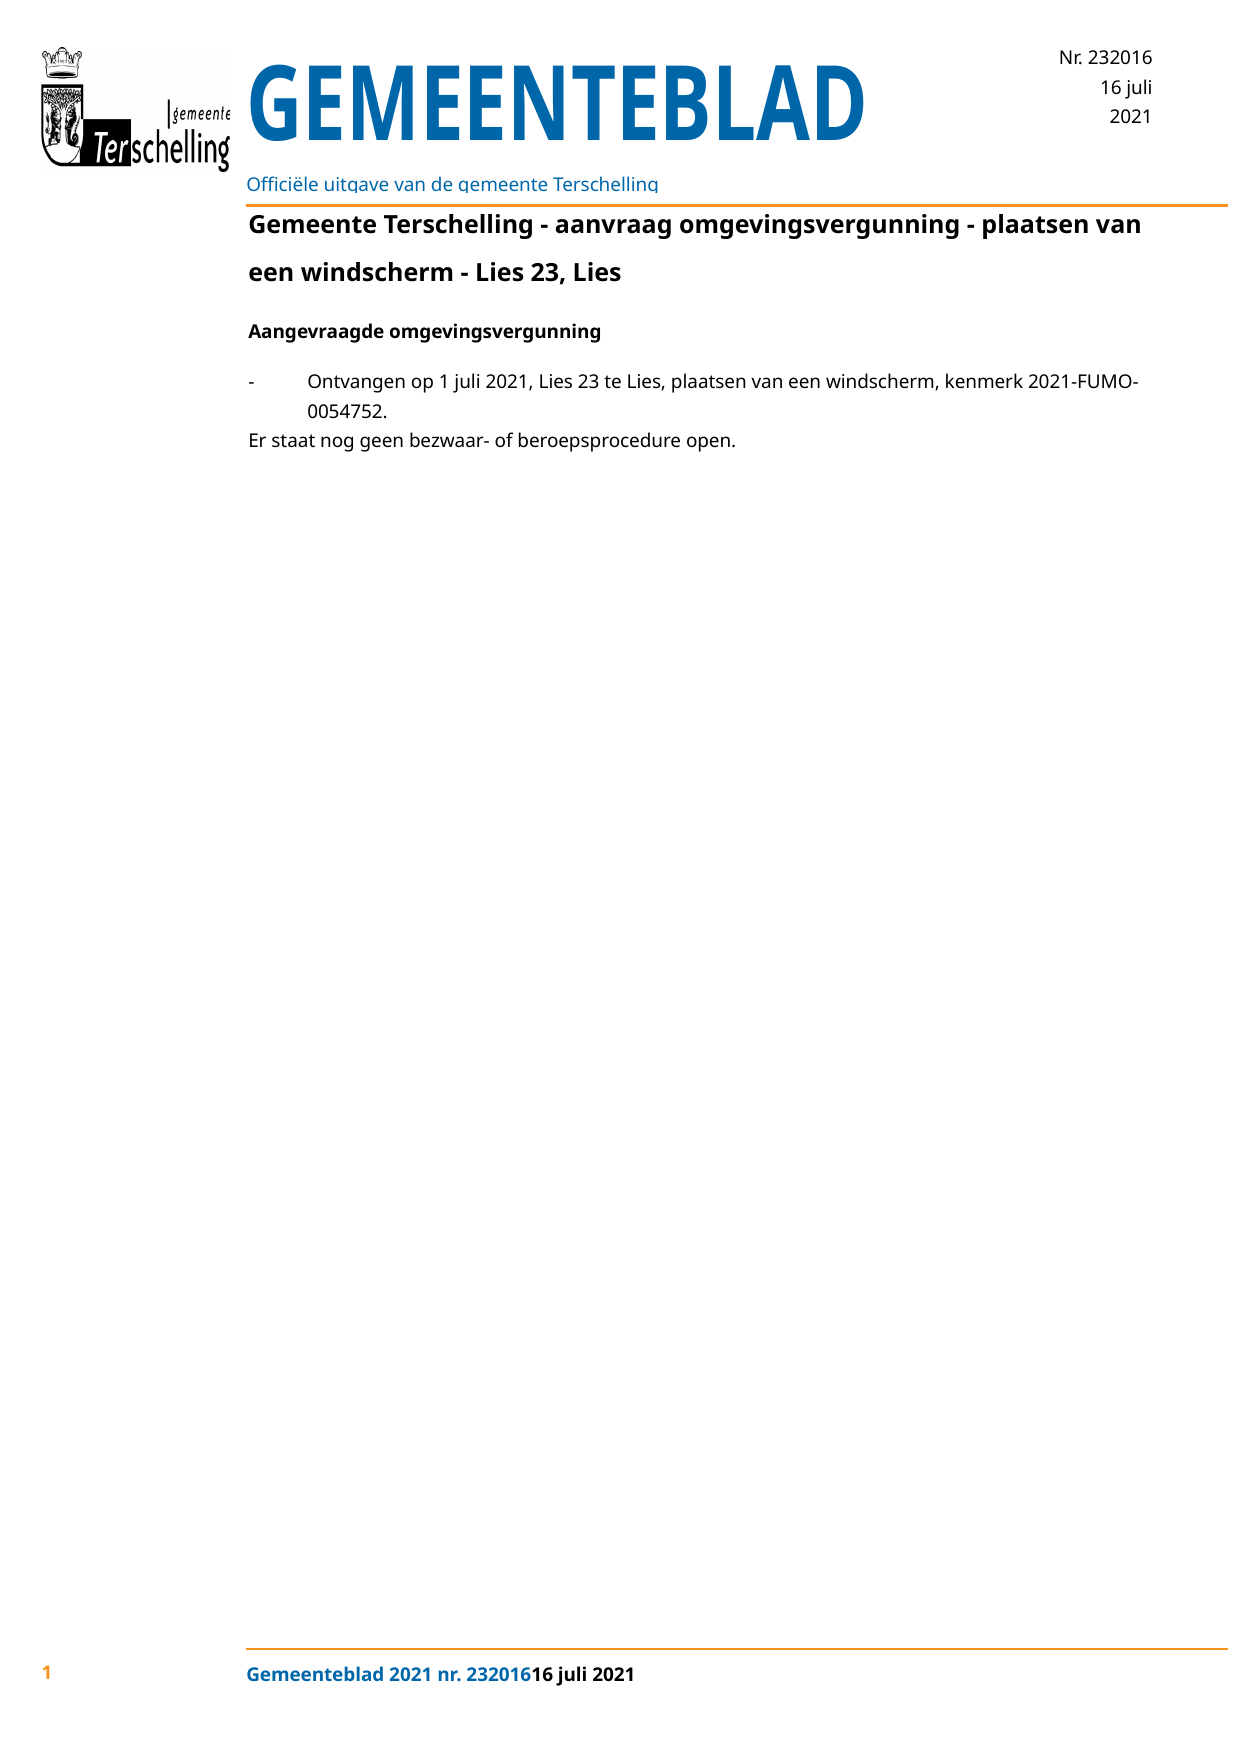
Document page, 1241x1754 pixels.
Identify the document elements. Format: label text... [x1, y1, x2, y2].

text Gemeente Terschelling - aanvraag omgevingsvergunning - plaatsen van een windscherm - Lies 23, Lies [248, 207, 1152, 288]
list Ontvangen op 1 juli 2021, Lies 23 te Lies, plaatsen van een windscherm, kenmerk 2021-FUMO-0054752. [248, 368, 1152, 424]
text Er staat nog geen bezwaar- of beroepsprocedure open. [248, 427, 1152, 453]
text Aangevraagde omgevingsvergunning [248, 318, 1152, 344]
picture [41, 47, 231, 172]
